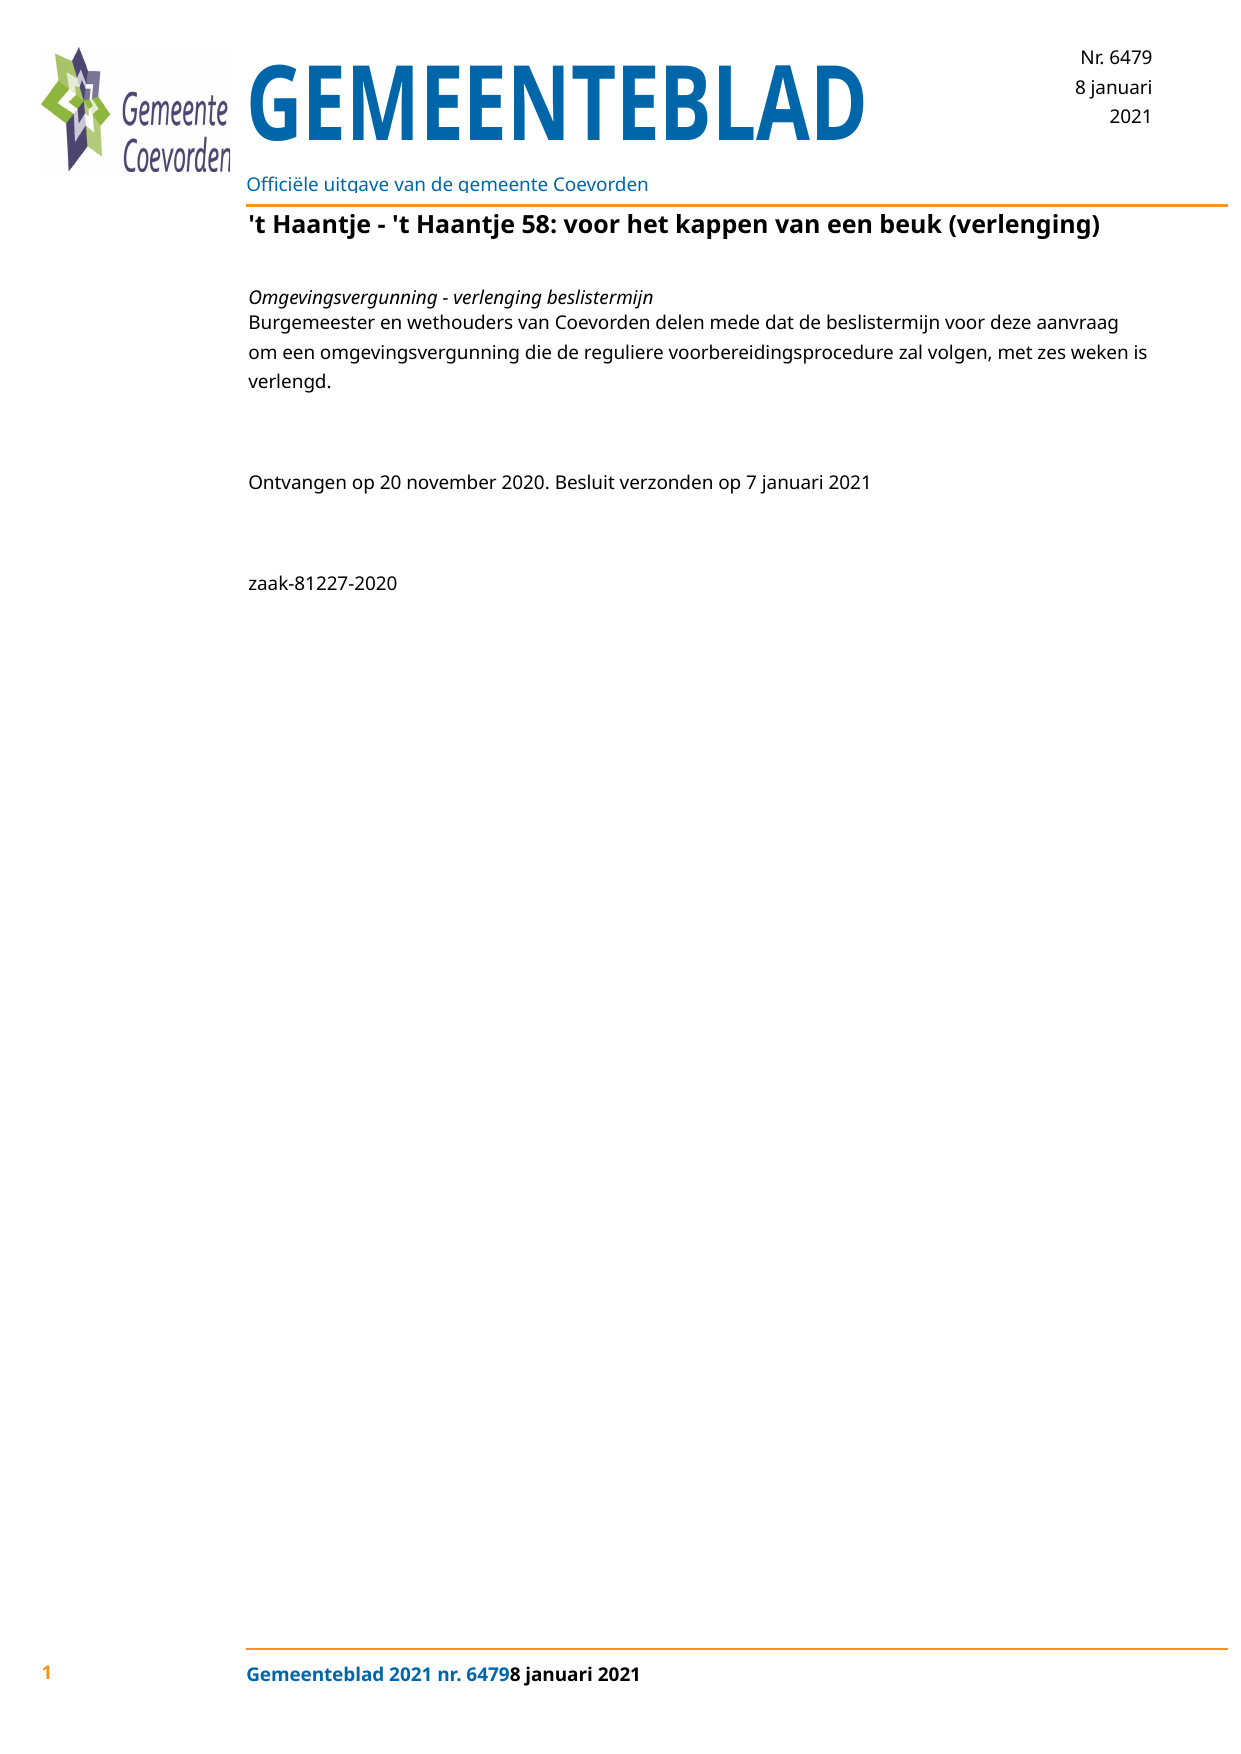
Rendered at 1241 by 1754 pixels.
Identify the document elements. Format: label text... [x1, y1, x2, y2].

text Burgemeester en wethouders van Coevorden delen mede dat de beslistermijn voor deze aanvraag om een omgevingsvergunning die de reguliere voorbereidingsprocedure zal volgen, met zes weken is verlengd. [248, 309, 1152, 394]
text zaak-81227-2020 [248, 570, 1152, 596]
text Omgevingsvergunning - verlenging beslistermijn [248, 284, 1152, 309]
text 't Haantje - 't Haantje 58: voor het kappen van een beuk (verlenging) [248, 207, 1152, 241]
text Ontvangen op 20 november 2020. Besluit verzonden op 7 januari 2021 [248, 469, 1152, 495]
picture [41, 47, 231, 172]
